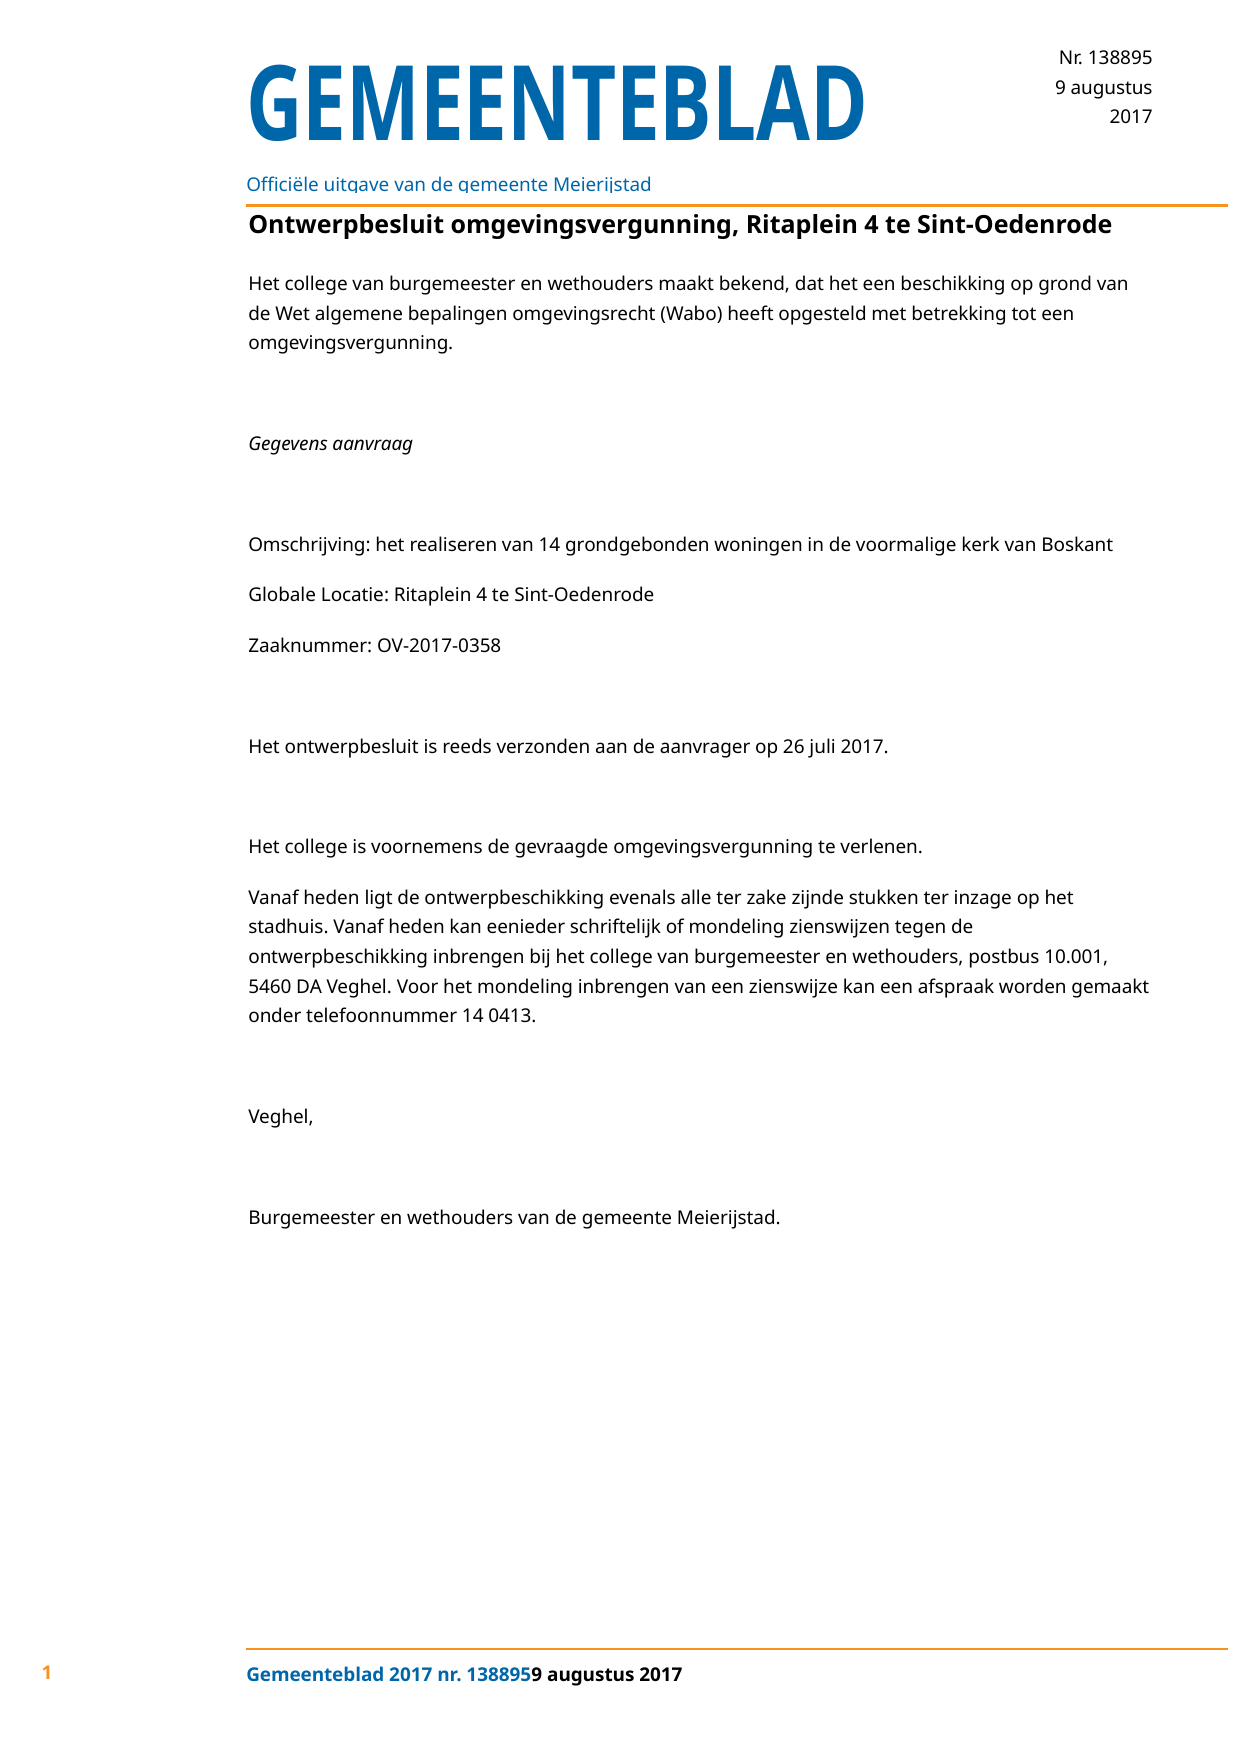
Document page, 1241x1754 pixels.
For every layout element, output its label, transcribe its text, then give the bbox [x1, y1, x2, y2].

text Omschrijving: het realiseren van 14 grondgebonden woningen in de voormalige kerk van Boskant [248, 531, 1152, 557]
text Zaaknummer: OV-2017-0358 [248, 632, 1152, 658]
text Vanaf heden ligt de ontwerpbeschikking evenals alle ter zake zijnde stukken ter inzage op het stadhuis. Vanaf heden kan eenieder schriftelijk of mondeling zienswijzen tegen de ontwerpbeschikking inbrengen bij het college van burgemeester en wethouders, postbus 10.001, 5460 DA Veghel. Voor het mondeling inbrengen van een zienswijze kan een afspraak worden gemaakt onder telefoonnummer 14 0413. [248, 884, 1152, 1028]
text Het college is voornemens de gevraagde omgevingsvergunning te verlenen. [248, 834, 1152, 859]
text Globale Locatie: Ritaplein 4 te Sint-Oedenrode [248, 582, 1152, 607]
text Het college van burgemeester en wethouders maakt bekend, dat het een beschikking op grond van de Wet algemene bepalingen omgevingsrecht (Wabo) heeft opgesteld met betrekking tot een omgevingsvergunning. [248, 270, 1152, 355]
text Veghel, [248, 1103, 1152, 1129]
picture [41, 47, 231, 172]
text Burgemeester en wethouders van de gemeente Meierijstad. [248, 1204, 1152, 1230]
text Gegevens aanvraag [248, 430, 1152, 456]
text Het ontwerpbesluit is reeds verzonden aan de aanvrager op 26 juli 2017. [248, 733, 1152, 758]
text Ontwerpbesluit omgevingsvergunning, Ritaplein 4 te Sint-Oedenrode [248, 207, 1152, 241]
